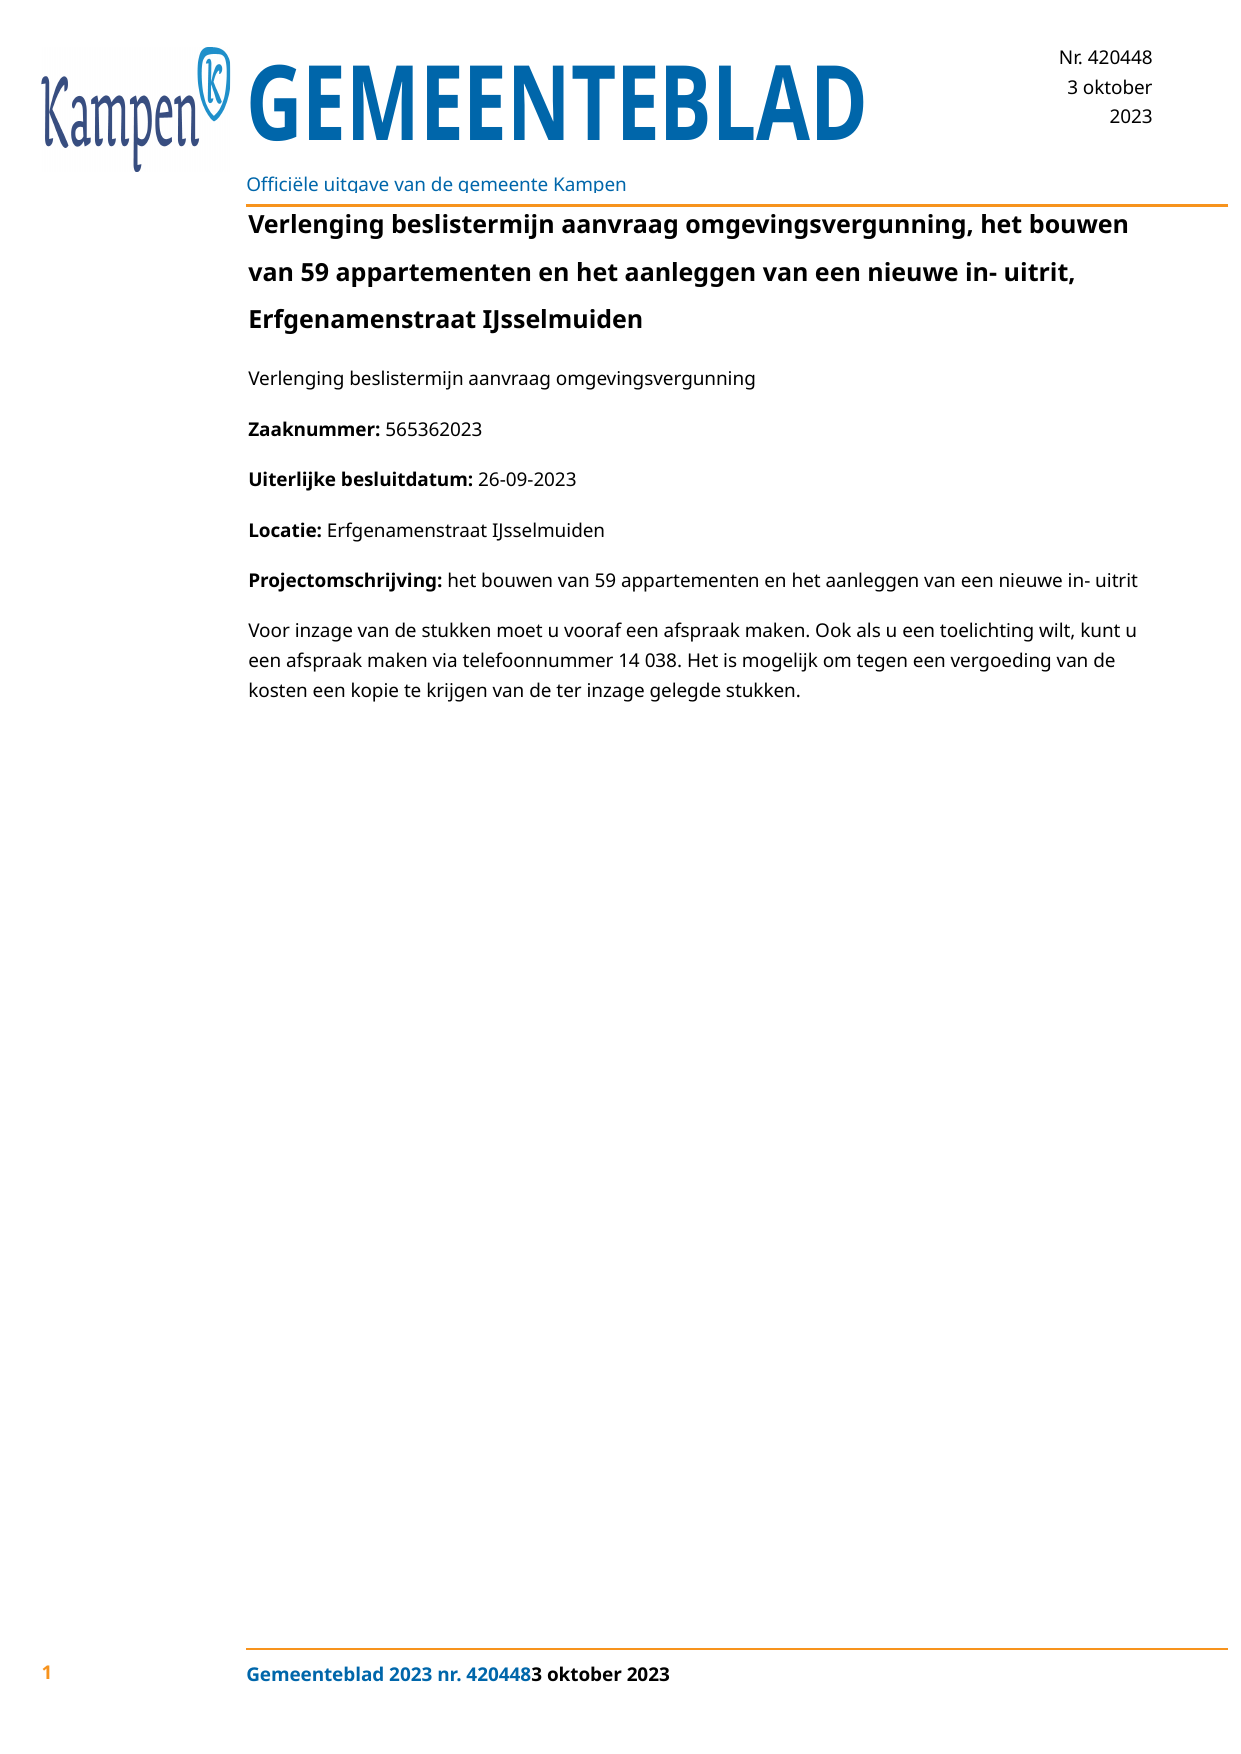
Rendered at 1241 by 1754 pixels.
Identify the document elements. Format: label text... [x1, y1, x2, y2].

picture [41, 47, 231, 172]
text Uiterlijke besluitdatum: 26-09-2023 [248, 466, 1152, 492]
text Voor inzage van de stukken moet u vooraf een afspraak maken. Ook als u een toelichting wilt, kunt u een afspraak maken via telefoonnummer 14 038. Het is mogelijk om tegen een vergoeding van de kosten een kopie te krijgen van de ter inzage gelegde stukken. [248, 618, 1152, 702]
text Locatie: Erfgenamenstraat IJsselmuiden [248, 517, 1152, 542]
text Projectomschrijving: het bouwen van 59 appartementen en het aanleggen van een nieuwe in- uitrit [248, 567, 1152, 593]
text Verlenging beslistermijn aanvraag omgevingsvergunning [248, 366, 1152, 391]
text Zaaknummer: 565362023 [248, 416, 1152, 442]
text Verlenging beslistermijn aanvraag omgevingsvergunning, het bouwen van 59 appartementen en het aanleggen van een nieuwe in- uitrit, Erfgenamenstraat IJsselmuiden [248, 207, 1152, 336]
